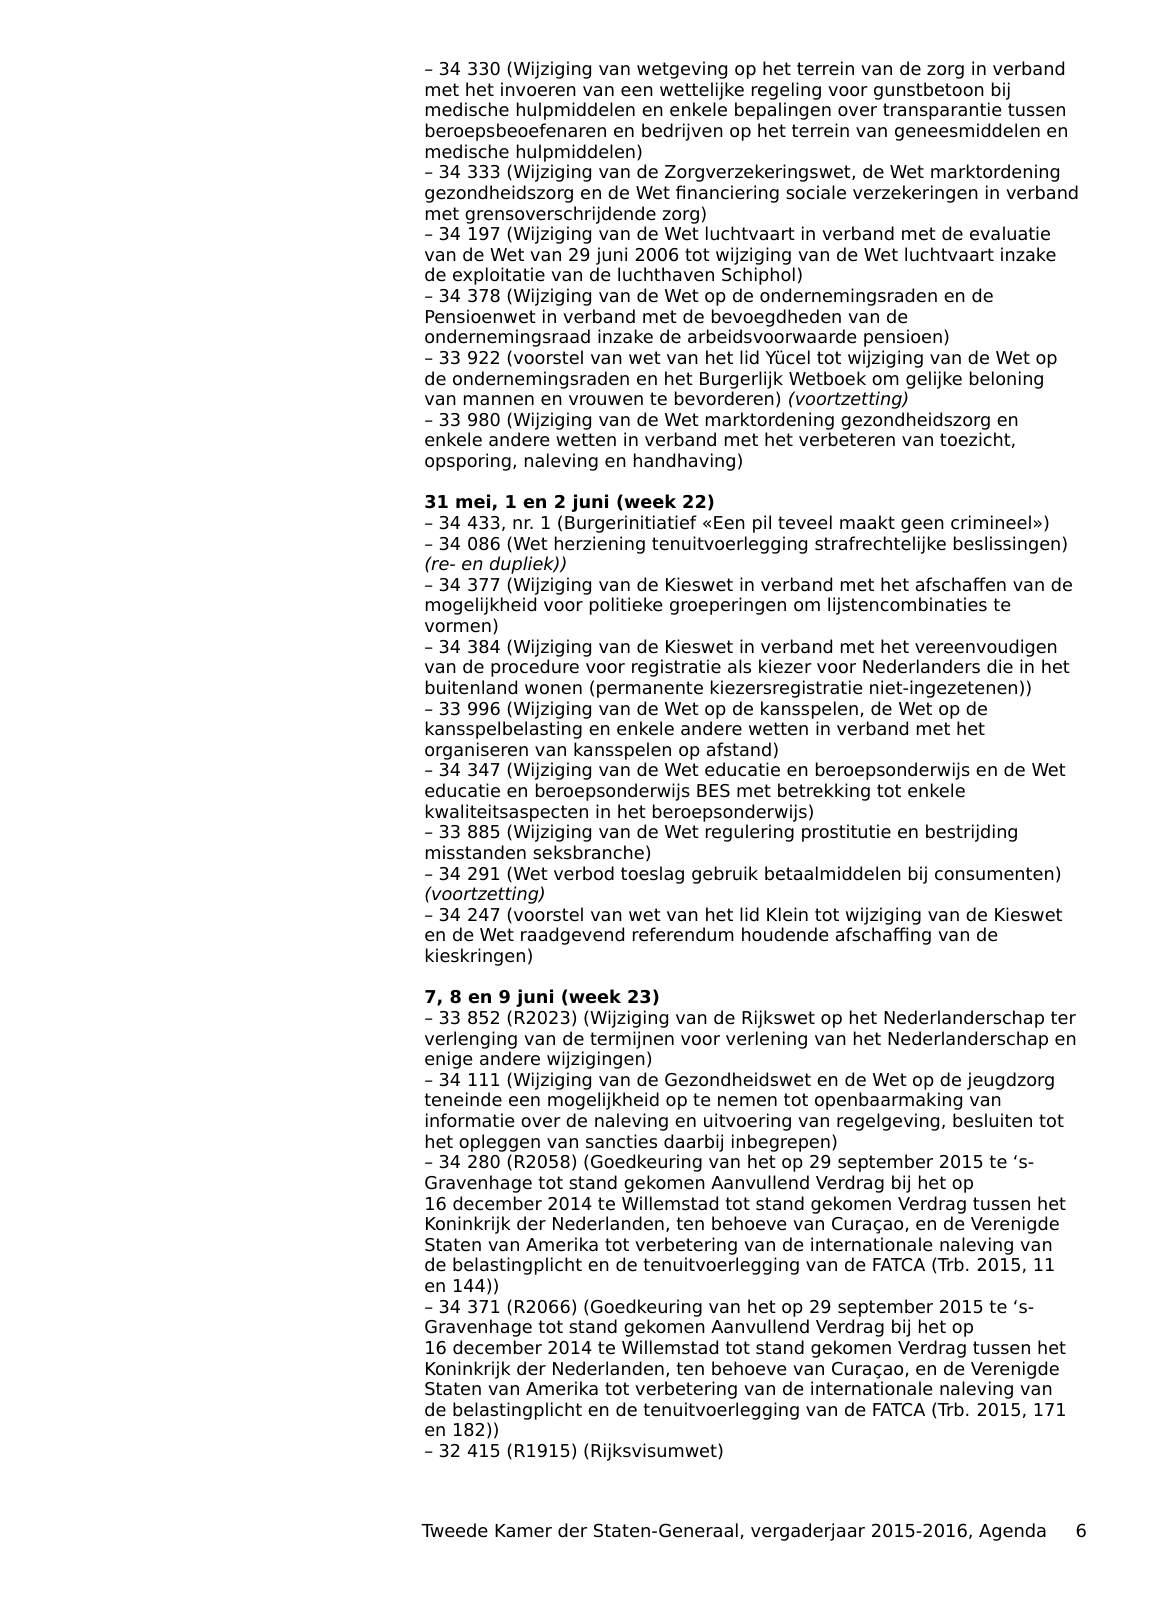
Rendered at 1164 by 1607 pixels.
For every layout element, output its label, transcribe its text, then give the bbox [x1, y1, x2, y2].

table_cell [77, 534, 401, 575]
table_cell [77, 1441, 401, 1462]
table_cell [401, 905, 418, 967]
table_cell 7, 8 en 9 juni (week 23) [418, 987, 1087, 1008]
table_cell [77, 162, 401, 224]
table_cell [401, 822, 418, 863]
table_cell – 34 197 (Wijziging van de Wet luchtvaart in verband met de evaluatie van de Wet van 29 juni 2006 tot wijziging van de Wet luchtvaart inzake de exploitatie van de luchthaven Schiphol) [418, 224, 1087, 286]
table_cell [401, 1008, 418, 1070]
table_cell [401, 1297, 418, 1441]
table_cell [401, 162, 418, 224]
table_cell [77, 822, 401, 863]
table_cell [77, 286, 401, 348]
table_cell [401, 637, 418, 698]
table_cell [77, 1070, 401, 1152]
table_cell – 32 415 (R1915) (Rijksvisumwet) [418, 1441, 1087, 1462]
table_cell [77, 1152, 401, 1297]
table_cell [401, 760, 418, 822]
table_cell [401, 699, 418, 760]
table_cell – 34 384 (Wijziging van de Kieswet in verband met het vereenvoudigen van de procedure voor registratie als kiezer voor Nederlanders die in het buitenland wonen (permanente kiezersregistratie niet-ingezetenen)) [418, 637, 1087, 698]
table_cell [418, 967, 1087, 987]
table_cell – 34 291 (Wet verbod toeslag gebruik betaalmiddelen bij consumenten) (voortzetting) [418, 864, 1087, 905]
table_cell – 34 377 (Wijziging van de Kieswet in verband met het afschaffen van de mogelijkheid voor politieke groeperingen om lijstencombinaties te vormen) [418, 575, 1087, 637]
table_cell [401, 534, 418, 575]
table_cell [401, 987, 418, 1008]
table_cell [401, 1152, 418, 1297]
table_cell [401, 286, 418, 348]
table_cell [77, 1008, 401, 1070]
table_cell [77, 637, 401, 698]
table_cell [77, 348, 401, 410]
table_cell [401, 472, 418, 492]
table_cell – 33 852 (R2023) (Wijziging van de Rijkswet op het Nederlanderschap ter verlenging van de termijnen voor verlening van het Nederlanderschap en enige andere wijzigingen) [418, 1008, 1087, 1070]
table_cell – 34 330 (Wijziging van wetgeving op het terrein van de zorg in verband met het invoeren van een wettelijke regeling voor gunstbetoon bij medische hulpmiddelen en enkele bepalingen over transparantie tussen beroepsbeoefenaren en bedrijven op het terrein van geneesmiddelen en medische hulpmiddelen) [418, 59, 1087, 162]
table_cell [401, 513, 418, 533]
table_cell – 34 433, nr. 1 (Burgerinitiatief «Een pil teveel maakt geen crimineel») [418, 513, 1087, 533]
table_cell [77, 410, 401, 472]
table_cell [77, 699, 401, 760]
table_cell [401, 575, 418, 637]
table_cell – 33 922 (voorstel van wet van het lid Yücel tot wijziging van de Wet op de ondernemingsraden en het Burgerlijk Wetboek om gelijke beloning van mannen en vrouwen te bevorderen) (voortzetting) [418, 348, 1087, 410]
table_cell [77, 224, 401, 286]
table_cell – 34 086 (Wet herziening tenuitvoerlegging strafrechtelijke beslissingen) (re- en dupliek)) [418, 534, 1087, 575]
table_cell [77, 513, 401, 533]
table_cell [77, 760, 401, 822]
table_cell – 33 885 (Wijziging van de Wet regulering prostitutie en bestrijding misstanden seksbranche) [418, 822, 1087, 863]
table_cell – 34 280 (R2058) (Goedkeuring van het op 29 september 2015 te ‘s-Gravenhage tot stand gekomen Aanvullend Verdrag bij het op 16 december 2014 te Willemstad tot stand gekomen Verdrag tussen het Koninkrijk der Nederlanden, ten behoeve van Curaçao, en de Verenigde Staten van Amerika tot verbetering van de internationale naleving van de belastingplicht en de tenuitvoerlegging van de FATCA (Trb. 2015, 11 en 144)) [418, 1152, 1087, 1297]
table_cell [77, 492, 401, 513]
table_cell [77, 905, 401, 967]
table_cell 31 mei, 1 en 2 juni (week 22) [418, 492, 1087, 513]
table_cell [77, 575, 401, 637]
table_cell [77, 864, 401, 905]
table_cell – 33 996 (Wijziging van de Wet op de kansspelen, de Wet op de kansspelbelasting en enkele andere wetten in verband met het organiseren van kansspelen op afstand) [418, 699, 1087, 760]
table_cell – 34 371 (R2066) (Goedkeuring van het op 29 september 2015 te ‘s-Gravenhage tot stand gekomen Aanvullend Verdrag bij het op 16 december 2014 te Willemstad tot stand gekomen Verdrag tussen het Koninkrijk der Nederlanden, ten behoeve van Curaçao, en de Verenigde Staten van Amerika tot verbetering van de internationale naleving van de belastingplicht en de tenuitvoerlegging van de FATCA (Trb. 2015, 171 en 182)) [418, 1297, 1087, 1441]
table_cell [77, 987, 401, 1008]
table_cell [401, 59, 418, 162]
table_cell – 34 347 (Wijziging van de Wet educatie en beroepsonderwijs en de Wet educatie en beroepsonderwijs BES met betrekking tot enkele kwaliteitsaspecten in het beroepsonderwijs) [418, 760, 1087, 822]
table_cell [77, 472, 401, 492]
table_cell [77, 1297, 401, 1441]
table_cell [401, 864, 418, 905]
table_cell [401, 224, 418, 286]
table_cell [401, 492, 418, 513]
table_cell [77, 967, 401, 987]
table_cell [401, 1441, 418, 1462]
table_cell [418, 472, 1087, 492]
table_cell – 34 247 (voorstel van wet van het lid Klein tot wijziging van de Kieswet en de Wet raadgevend referendum houdende afschaffing van de kieskringen) [418, 905, 1087, 967]
table_cell [401, 967, 418, 987]
table_cell [401, 348, 418, 410]
table_cell [401, 1070, 418, 1152]
table_cell – 34 378 (Wijziging van de Wet op de ondernemingsraden en de Pensioenwet in verband met de bevoegdheden van de ondernemingsraad inzake de arbeidsvoorwaarde pensioen) [418, 286, 1087, 348]
table_cell – 34 333 (Wijziging van de Zorgverzekeringswet, de Wet marktordening gezondheidszorg en de Wet financiering sociale verzekeringen in verband met grensoverschrijdende zorg) [418, 162, 1087, 224]
table_cell – 34 111 (Wijziging van de Gezondheidswet en de Wet op de jeugdzorg teneinde een mogelijkheid op te nemen tot openbaarmaking van informatie over de naleving en uitvoering van regelgeving, besluiten tot het opleggen van sancties daarbij inbegrepen) [418, 1070, 1087, 1152]
table_cell – 33 980 (Wijziging van de Wet marktordening gezondheidszorg en enkele andere wetten in verband met het verbeteren van toezicht, opsporing, naleving en handhaving) [418, 410, 1087, 472]
table_cell [401, 410, 418, 472]
table_cell [77, 59, 401, 162]
